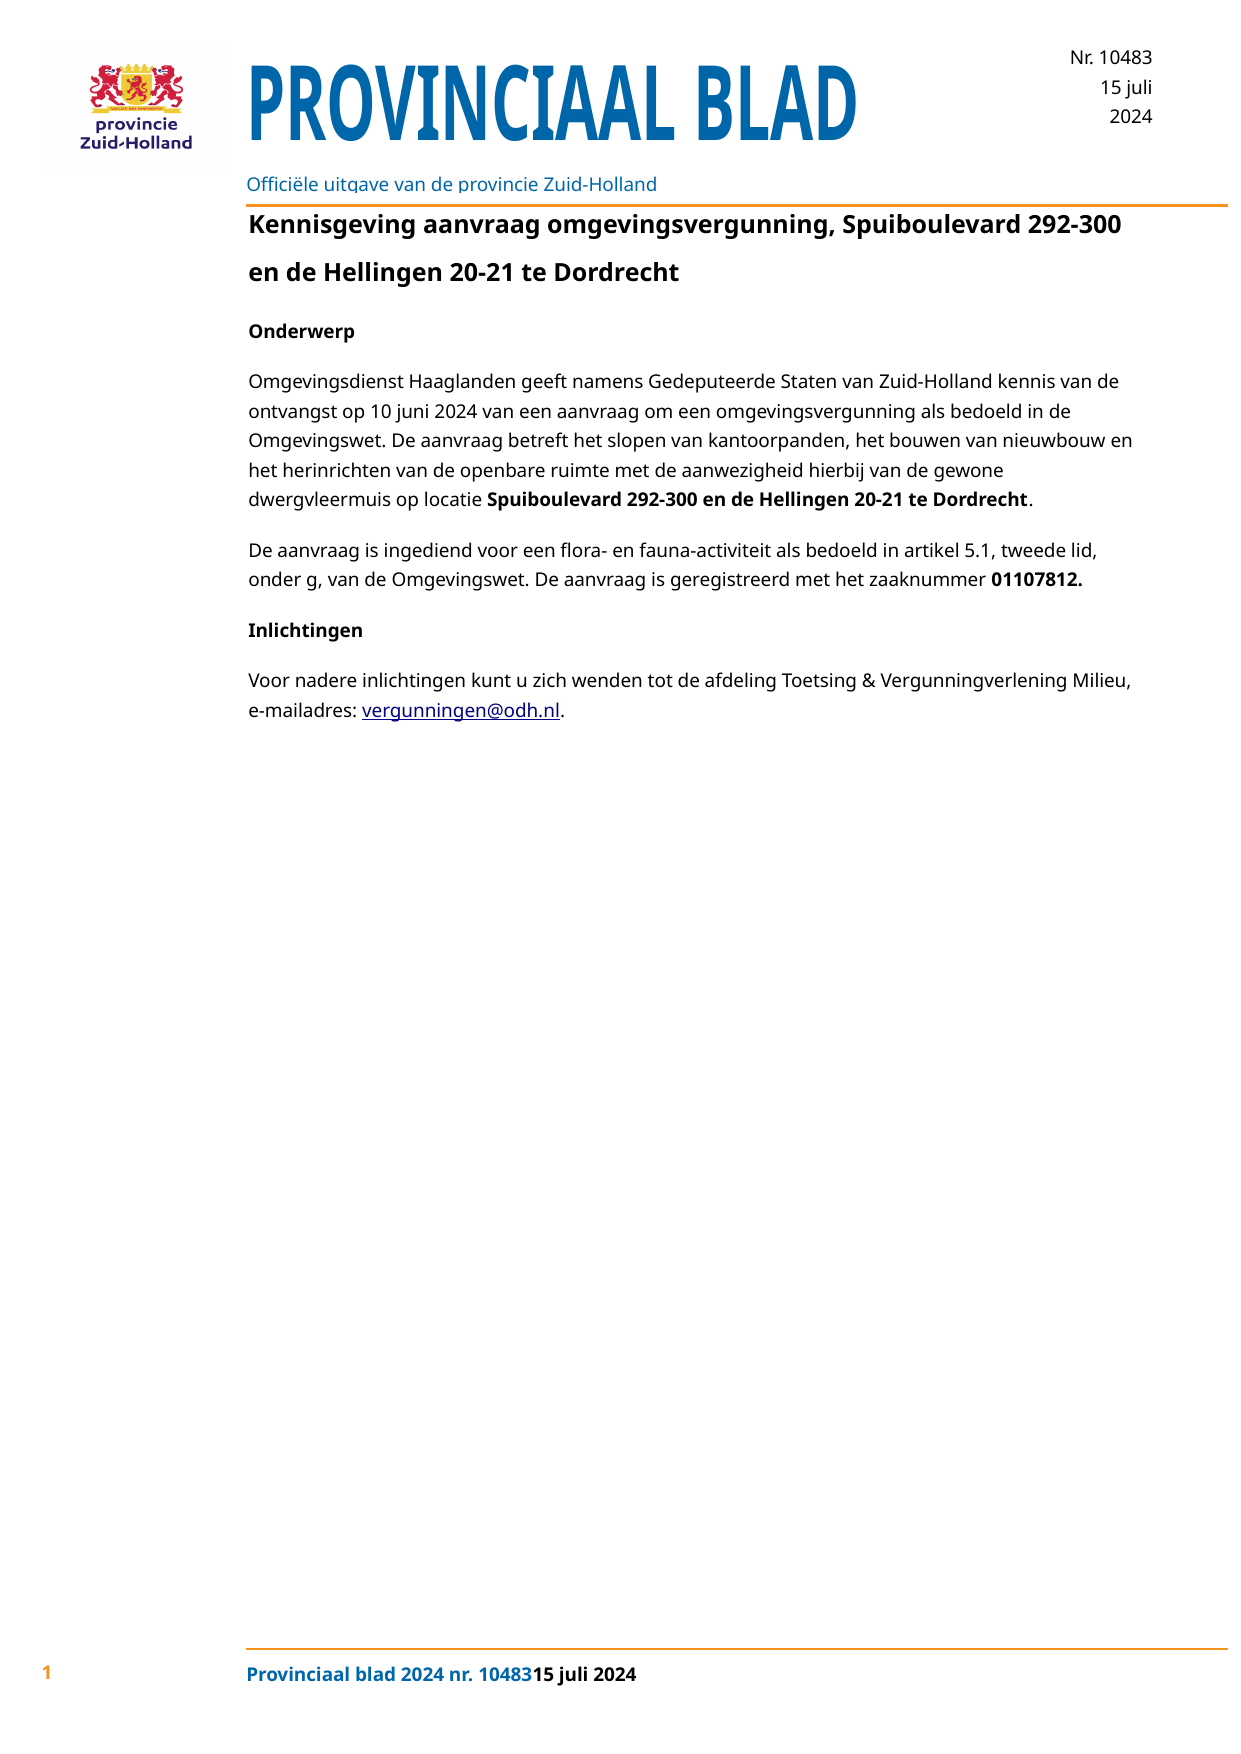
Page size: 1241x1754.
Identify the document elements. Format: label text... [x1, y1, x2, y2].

text Onderwerp [248, 318, 1152, 344]
text De aanvraag is ingediend voor een flora- en fauna-activiteit als bedoeld in artikel 5.1, tweede lid, onder g, van de Omgevingswet. De aanvraag is geregistreerd met het zaaknummer 01107812. [248, 537, 1152, 592]
text Omgevingsdienst Haaglanden geeft namens Gedeputeerde Staten van Zuid-Holland kennis van de ontvangst op 10 juni 2024 van een aanvraag om een omgevingsvergunning als bedoeld in de Omgevingswet. De aanvraag betreft het slopen van kantoorpanden, het bouwen van nieuwbouw en het herinrichten van de openbare ruimte met de aanwezigheid hierbij van de gewone dwergvleermuis op locatie Spuiboulevard 292-300 en de Hellingen 20-21 te Dordrecht. [248, 368, 1152, 512]
text Kennisgeving aanvraag omgevingsvergunning, Spuiboulevard 292-300 en de Hellingen 20-21 te Dordrecht [248, 207, 1152, 288]
picture [41, 47, 231, 172]
text Inlichtingen [248, 617, 1152, 643]
text Voor nadere inlichtingen kunt u zich wenden tot de afdeling Toetsing & Vergunningverlening Milieu, e-mailadres: vergunningen@odh.nl. [248, 667, 1152, 723]
